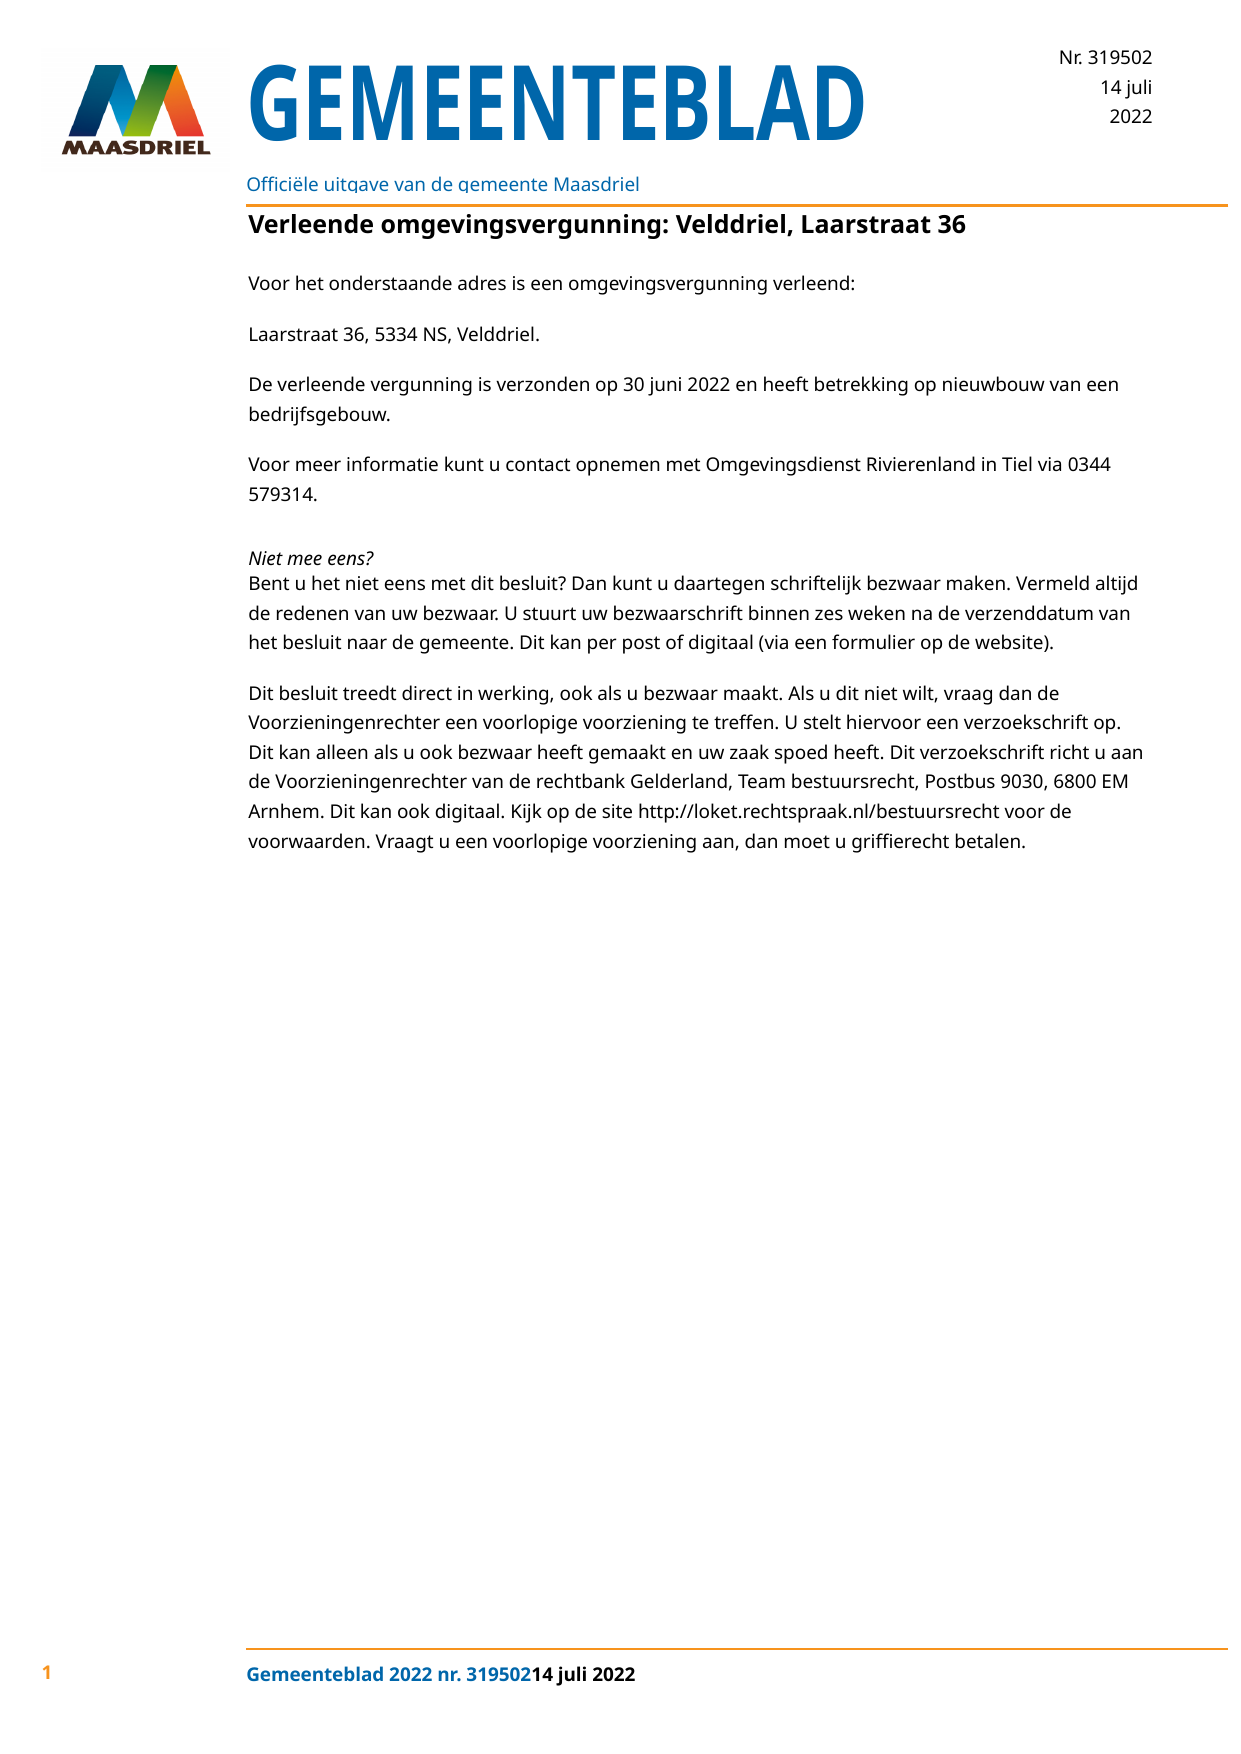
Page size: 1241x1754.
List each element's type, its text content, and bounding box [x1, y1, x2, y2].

text Laarstraat 36, 5334 NS, Velddriel. [248, 321, 1152, 346]
text De verleende vergunning is verzonden op 30 juni 2022 en heeft betrekking op nieuwbouw van een bedrijfsgebouw. [248, 371, 1152, 426]
text Voor het onderstaande adres is een omgevingsvergunning verleend: [248, 270, 1152, 296]
text Niet mee eens? [248, 545, 1152, 570]
picture [41, 47, 231, 172]
text Dit besluit treedt direct in werking, ook als u bezwaar maakt. Als u dit niet wilt, vraag dan de Voorzieningenrechter een voorlopige voorziening te treffen. U stelt hiervoor een verzoekschrift op. Dit kan alleen als u ook bezwaar heeft gemaakt en uw zaak spoed heeft. Dit verzoekschrift richt u aan de Voorzieningenrechter van de rechtbank Gelderland, Team bestuursrecht, Postbus 9030, 6800 EM Arnhem. Dit kan ook digitaal. Kijk op de site http://loket.rechtspraak.nl/bestuursrecht voor de voorwaarden. Vraagt u een voorlopige voorziening aan, dan moet u griffierecht betalen. [248, 680, 1152, 854]
text Verleende omgevingsvergunning: Velddriel, Laarstraat 36 [248, 207, 1152, 241]
text Voor meer informatie kunt u contact opnemen met Omgevingsdienst Rivierenland in Tiel via 0344 579314. [248, 451, 1152, 506]
text Bent u het niet eens met dit besluit? Dan kunt u daartegen schriftelijk bezwaar maken. Vermeld altijd de redenen van uw bezwaar. U stuurt uw bezwaarschrift binnen zes weken na de verzenddatum van het besluit naar de gemeente. Dit kan per post of digitaal (via een formulier op de website). [248, 570, 1152, 655]
